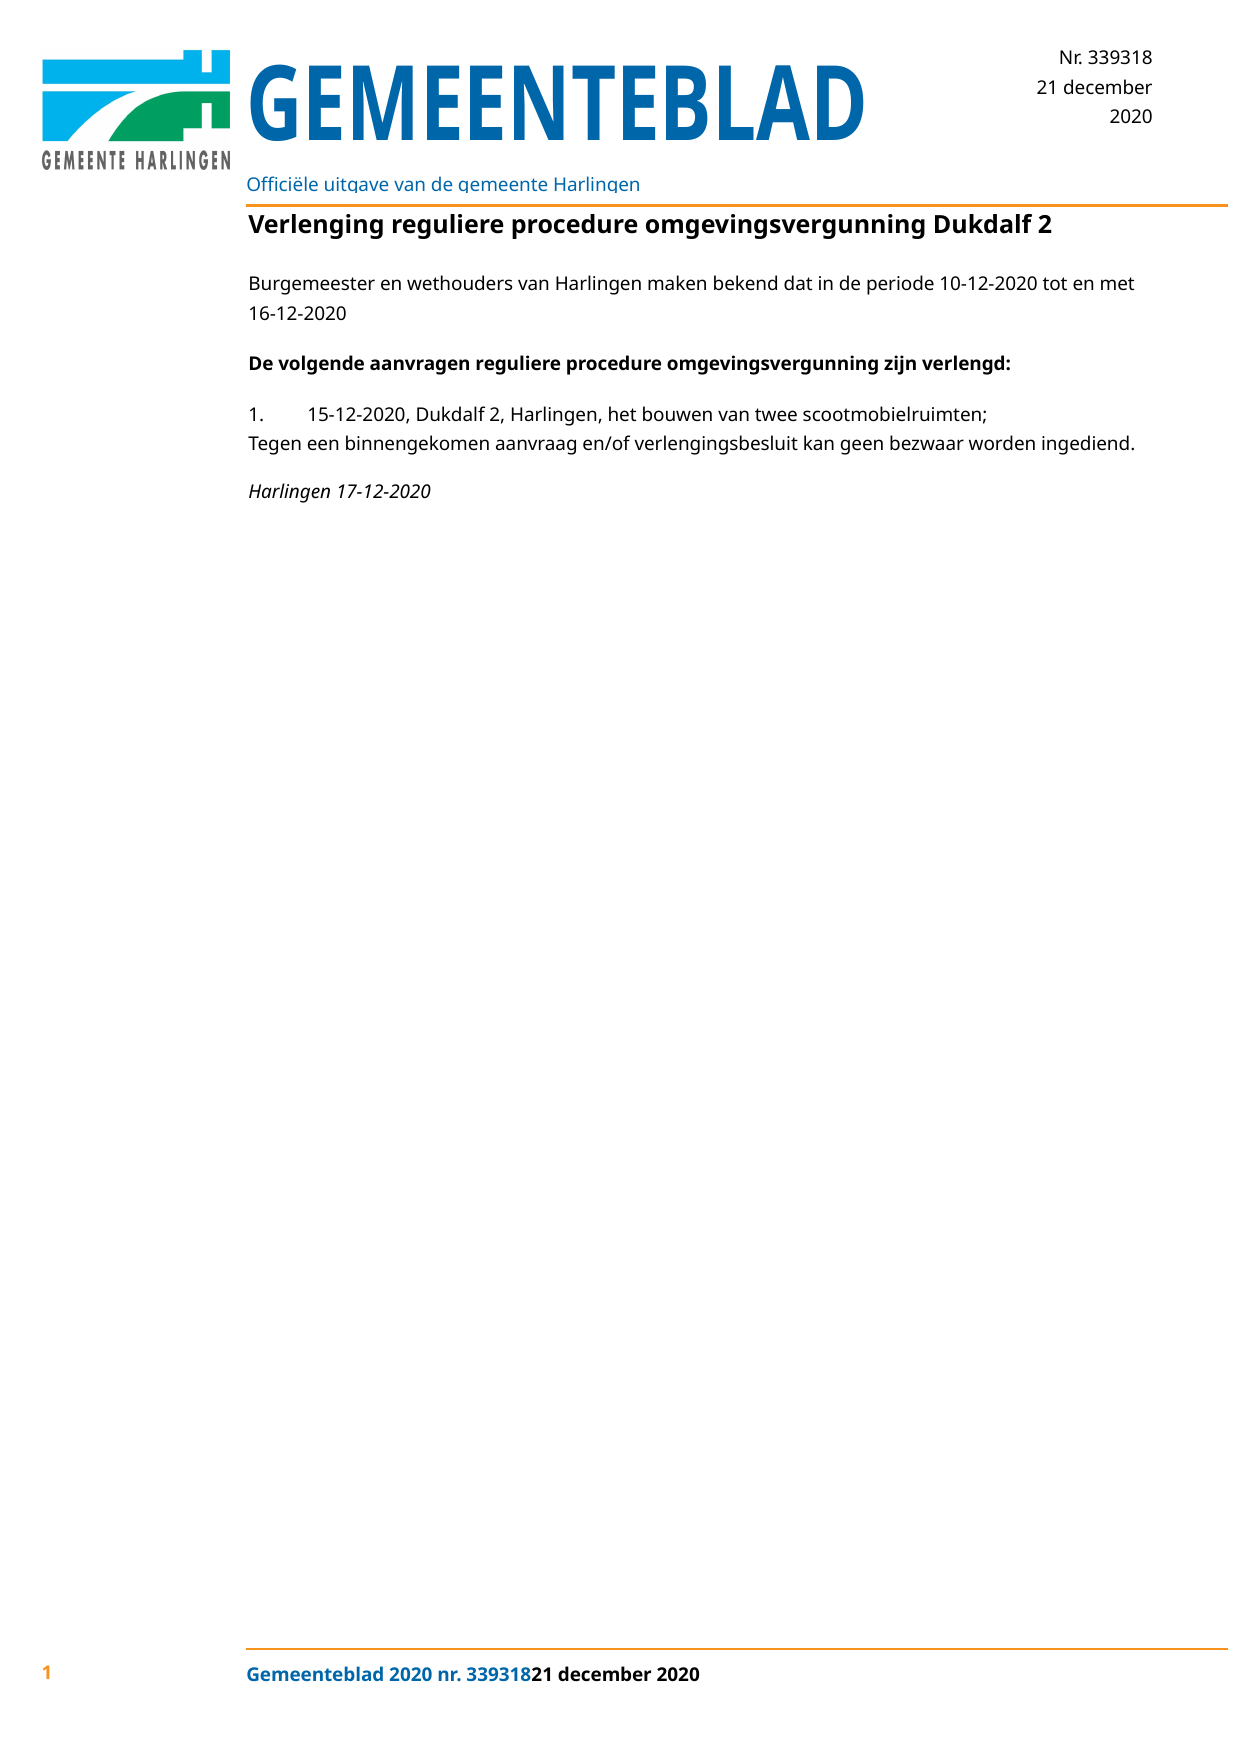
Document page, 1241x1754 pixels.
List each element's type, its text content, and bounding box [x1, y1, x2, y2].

text Burgemeester en wethouders van Harlingen maken bekend dat in de periode 10-12-2020 tot en met 16-12-2020 [248, 270, 1152, 326]
text Harlingen 17-12-2020 [248, 478, 1152, 504]
text Verlenging reguliere procedure omgevingsvergunning Dukdalf 2 [248, 207, 1152, 241]
picture [41, 47, 231, 172]
text Tegen een binnengekomen aanvraag en/of verlengingsbesluit kan geen bezwaar worden ingediend. [248, 430, 1152, 456]
text De volgende aanvragen reguliere procedure omgevingsvergunning zijn verlengd: [248, 350, 1152, 376]
list 15-12-2020, Dukdalf 2, Harlingen, het bouwen van twee scootmobielruimten; [248, 401, 1152, 426]
